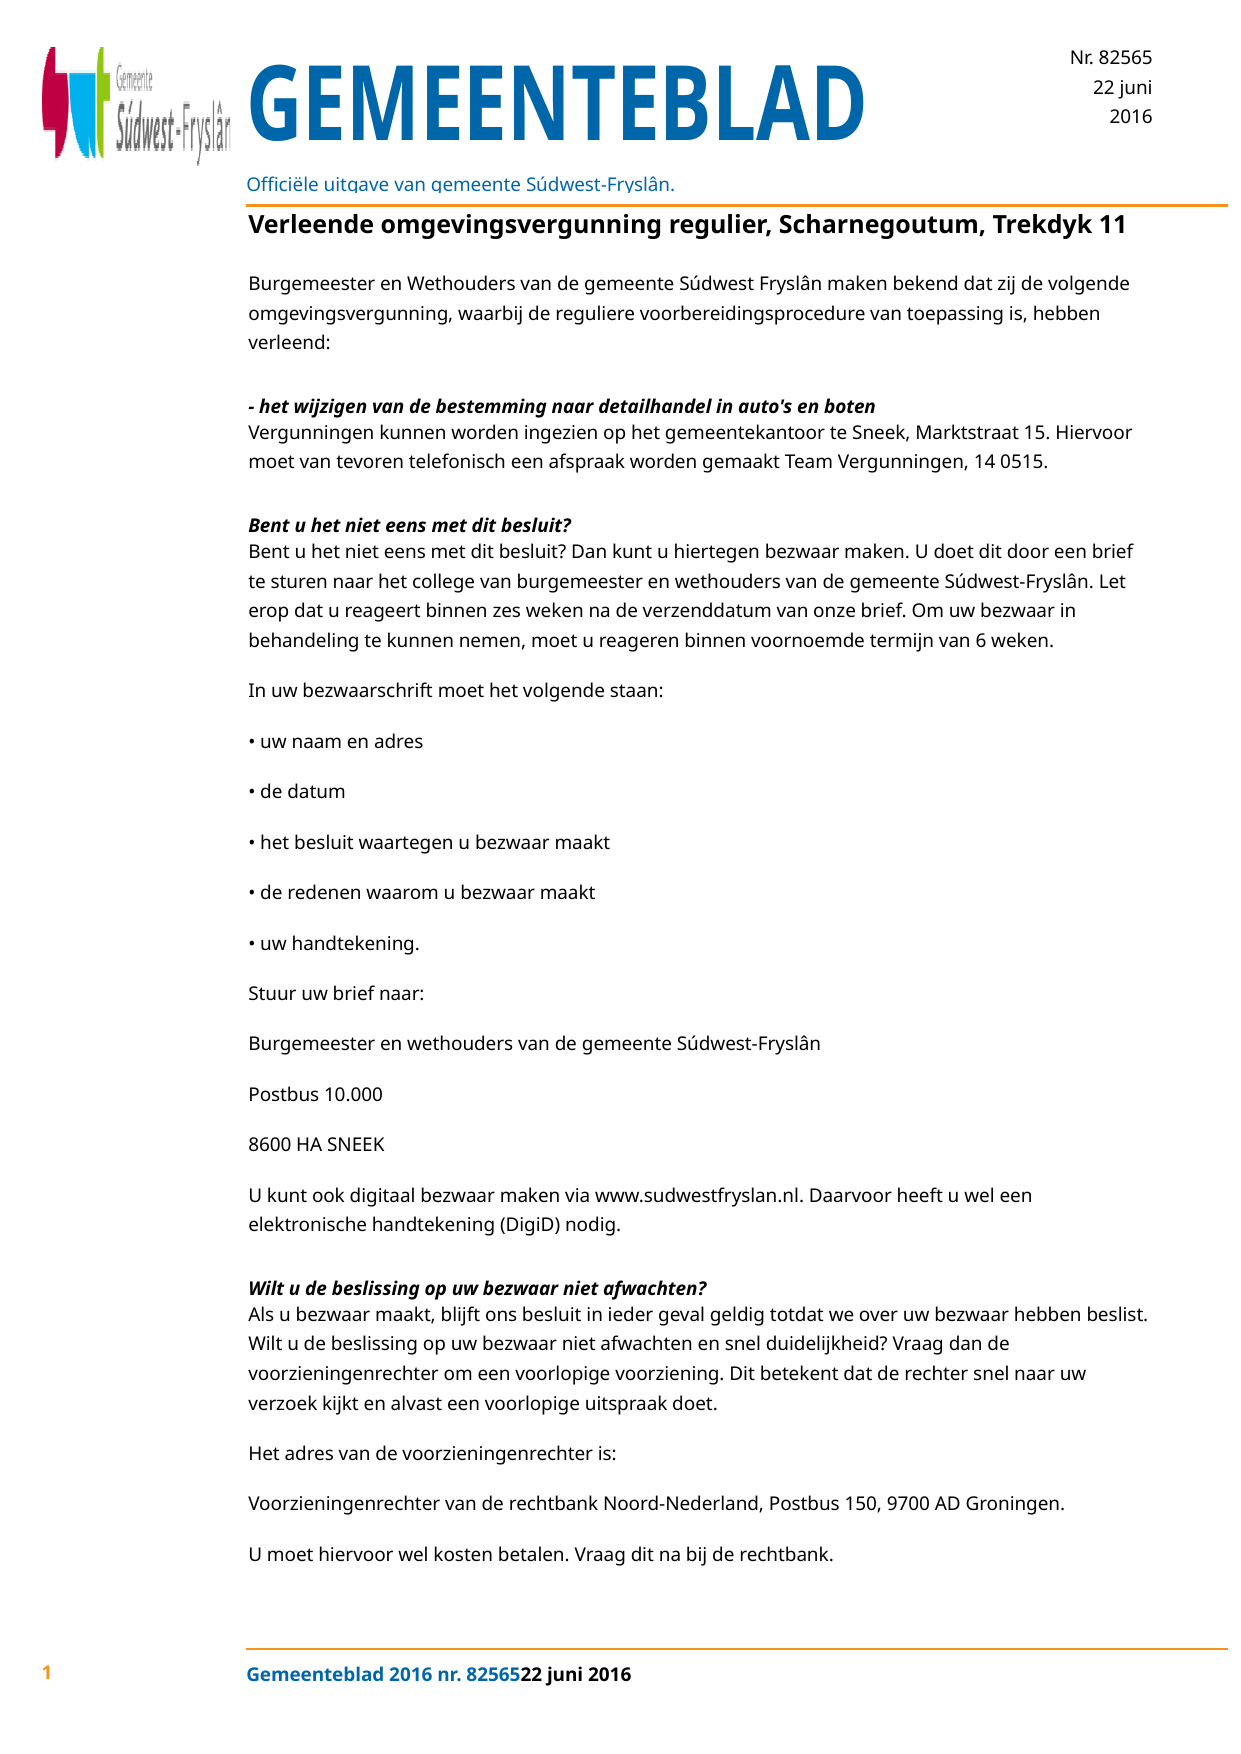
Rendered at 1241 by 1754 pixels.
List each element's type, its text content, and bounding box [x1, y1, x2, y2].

text • de redenen waarom u bezwaar maakt [248, 879, 1152, 905]
text U kunt ook digitaal bezwaar maken via www.sudwestfryslan.nl. Daarvoor heeft u wel een elektronische handtekening (DigiD) nodig. [248, 1182, 1152, 1237]
text • de datum [248, 778, 1152, 804]
text Voorzieningenrechter van de rechtbank Noord-Nederland, Postbus 150, 9700 AD Groningen. [248, 1491, 1152, 1516]
text Verleende omgevingsvergunning regulier, Scharnegoutum, Trekdyk 11 [248, 207, 1152, 241]
text • het besluit waartegen u bezwaar maakt [248, 829, 1152, 854]
text - het wijzigen van de bestemming naar detailhandel in auto's en boten [248, 393, 1152, 419]
text In uw bezwaarschrift moet het volgende staan: [248, 678, 1152, 703]
text 8600 HA SNEEK [248, 1131, 1152, 1157]
text • uw naam en adres [248, 728, 1152, 754]
text Als u bezwaar maakt, blijft ons besluit in ieder geval geldig totdat we over uw bezwaar hebben beslist. Wilt u de beslissing op uw bezwaar niet afwachten en snel duidelijkheid? Vraag dan de voorzieningenrechter om een voorlopige voorziening. Dit betekent dat de rechter snel naar uw verzoek kijkt en alvast een voorlopige uitspraak doet. [248, 1301, 1152, 1416]
text Burgemeester en wethouders van de gemeente Súdwest-Fryslân [248, 1031, 1152, 1056]
picture [41, 47, 231, 172]
text Burgemeester en Wethouders van de gemeente Súdwest Fryslân maken bekend dat zij de volgende omgevingsvergunning, waarbij de reguliere voorbereidingsprocedure van toepassing is, hebben verleend: [248, 270, 1152, 355]
text Postbus 10.000 [248, 1081, 1152, 1107]
text Bent u het niet eens met dit besluit? Dan kunt u hiertegen bezwaar maken. U doet dit door een brief te sturen naar het college van burgemeester en wethouders van de gemeente Súdwest-Fryslân. Let erop dat u reageert binnen zes weken na de verzenddatum van onze brief. Om uw bezwaar in behandeling te kunnen nemen, moet u reageren binnen voornoemde termijn van 6 weken. [248, 538, 1152, 653]
text Wilt u de beslissing op uw bezwaar niet afwachten? [248, 1275, 1152, 1301]
text Vergunningen kunnen worden ingezien op het gemeentekantoor te Sneek, Marktstraat 15. Hiervoor moet van tevoren telefonisch een afspraak worden gemaakt Team Vergunningen, 14 0515. [248, 419, 1152, 474]
text • uw handtekening. [248, 930, 1152, 955]
text Het adres van de voorzieningenrechter is: [248, 1440, 1152, 1466]
text Stuur uw brief naar: [248, 980, 1152, 1006]
text Bent u het niet eens met dit besluit? [248, 513, 1152, 538]
text U moet hiervoor wel kosten betalen. Vraag dit na bij de rechtbank. [248, 1541, 1152, 1567]
